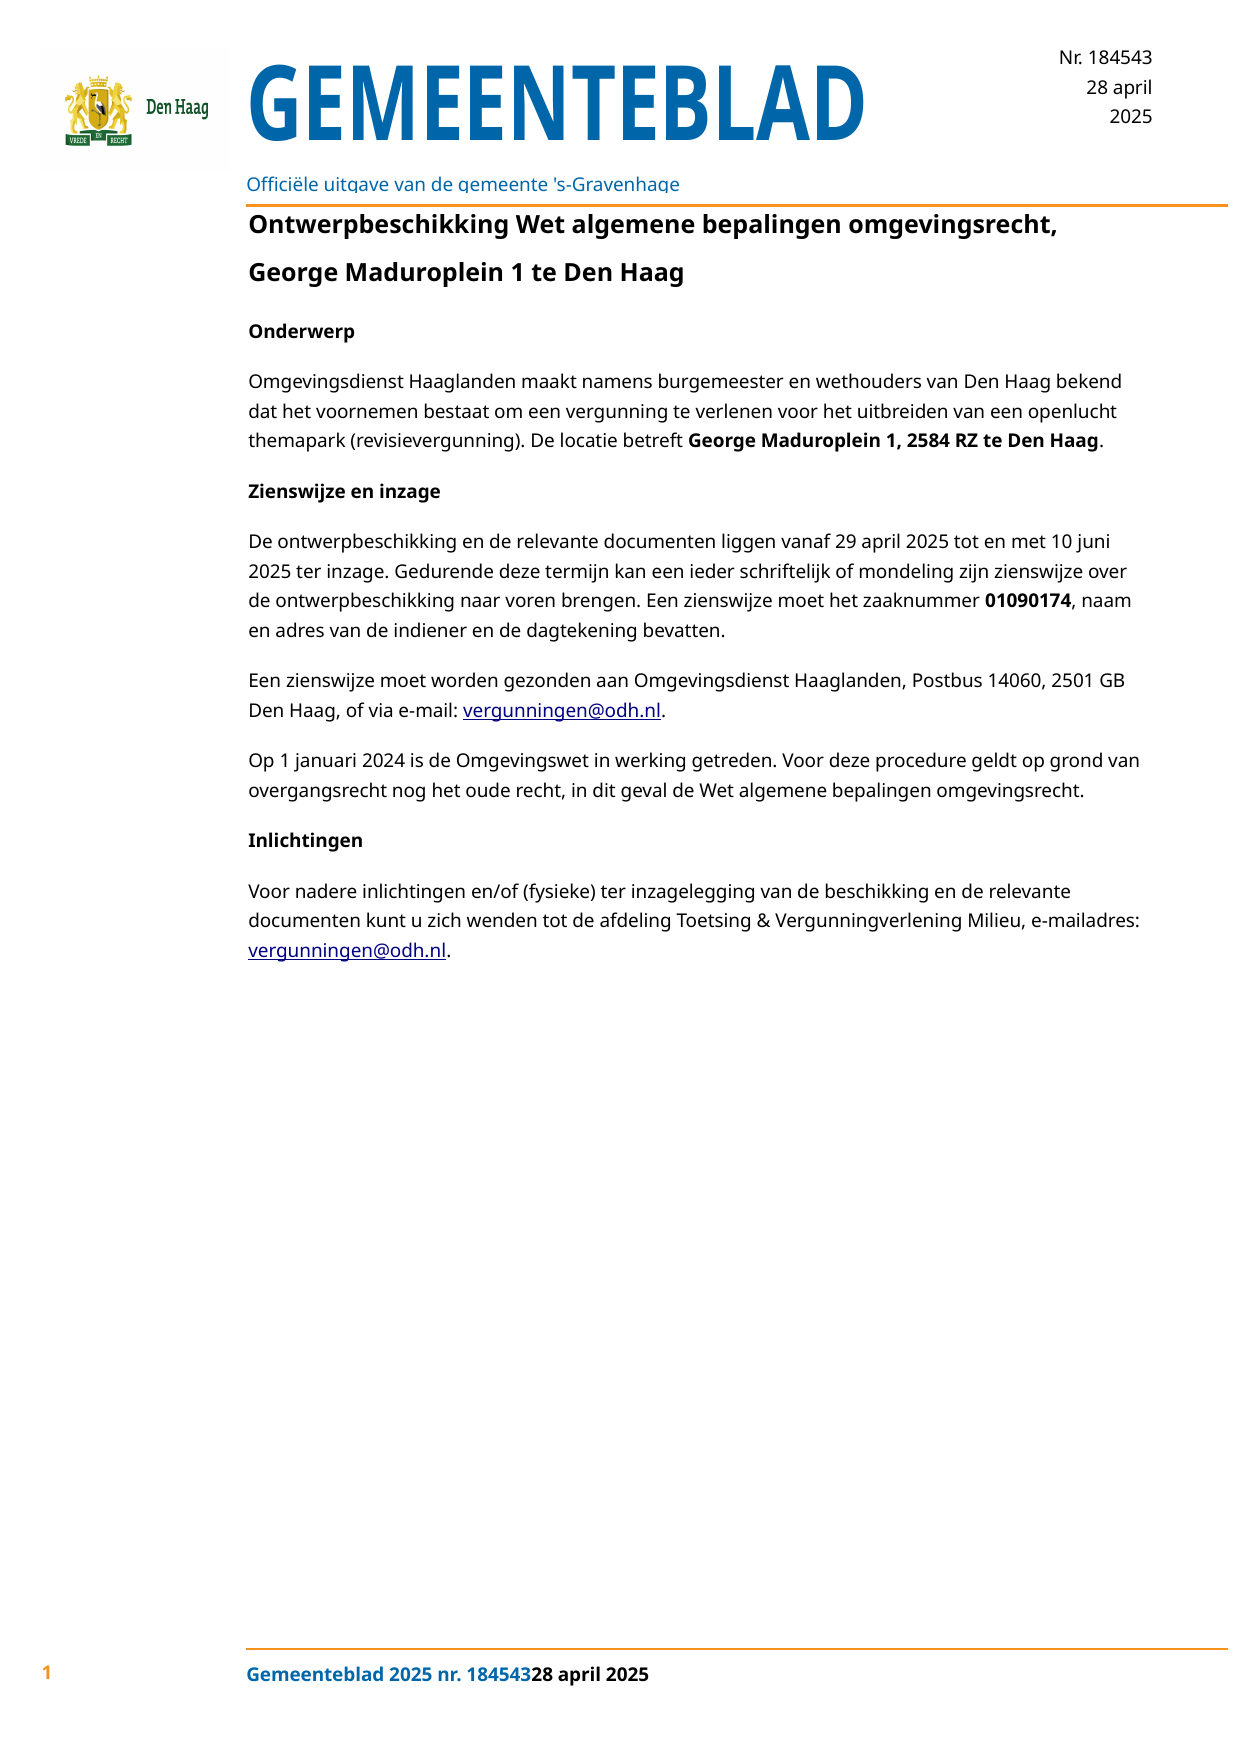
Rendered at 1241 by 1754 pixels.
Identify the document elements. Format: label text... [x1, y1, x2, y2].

text Inlichtingen [248, 827, 1152, 853]
text Omgevingsdienst Haaglanden maakt namens burgemeester en wethouders van Den Haag bekend dat het voornemen bestaat om een vergunning te verlenen voor het uitbreiden van een openlucht themapark (revisievergunning). De locatie betreft George Maduroplein 1, 2584 RZ te Den Haag. [248, 368, 1152, 453]
text Ontwerpbeschikking Wet algemene bepalingen omgevingsrecht, George Maduroplein 1 te Den Haag [248, 207, 1152, 288]
text Voor nadere inlichtingen en/of (fysieke) ter inzagelegging van de beschikking en de relevante documenten kunt u zich wenden tot de afdeling Toetsing & Vergunningverlening Milieu, e-mailadres: vergunningen@odh.nl. [248, 878, 1152, 963]
picture [41, 47, 231, 172]
text De ontwerpbeschikking en de relevante documenten liggen vanaf 29 april 2025 tot en met 10 juni 2025 ter inzage. Gedurende deze termijn kan een ieder schriftelijk of mondeling zijn zienswijze over de ontwerpbeschikking naar voren brengen. Een zienswijze moet het zaaknummer 01090174, naam en adres van de indiener en de dagtekening bevatten. [248, 528, 1152, 643]
text Een zienswijze moet worden gezonden aan Omgevingsdienst Haaglanden, Postbus 14060, 2501 GB Den Haag, of via e-mail: vergunningen@odh.nl. [248, 667, 1152, 723]
text Zienswijze en inzage [248, 478, 1152, 504]
text Onderwerp [248, 318, 1152, 344]
text Op 1 januari 2024 is de Omgevingswet in werking getreden. Voor deze procedure geldt op grond van overgangsrecht nog het oude recht, in dit geval de Wet algemene bepalingen omgevingsrecht. [248, 747, 1152, 803]
